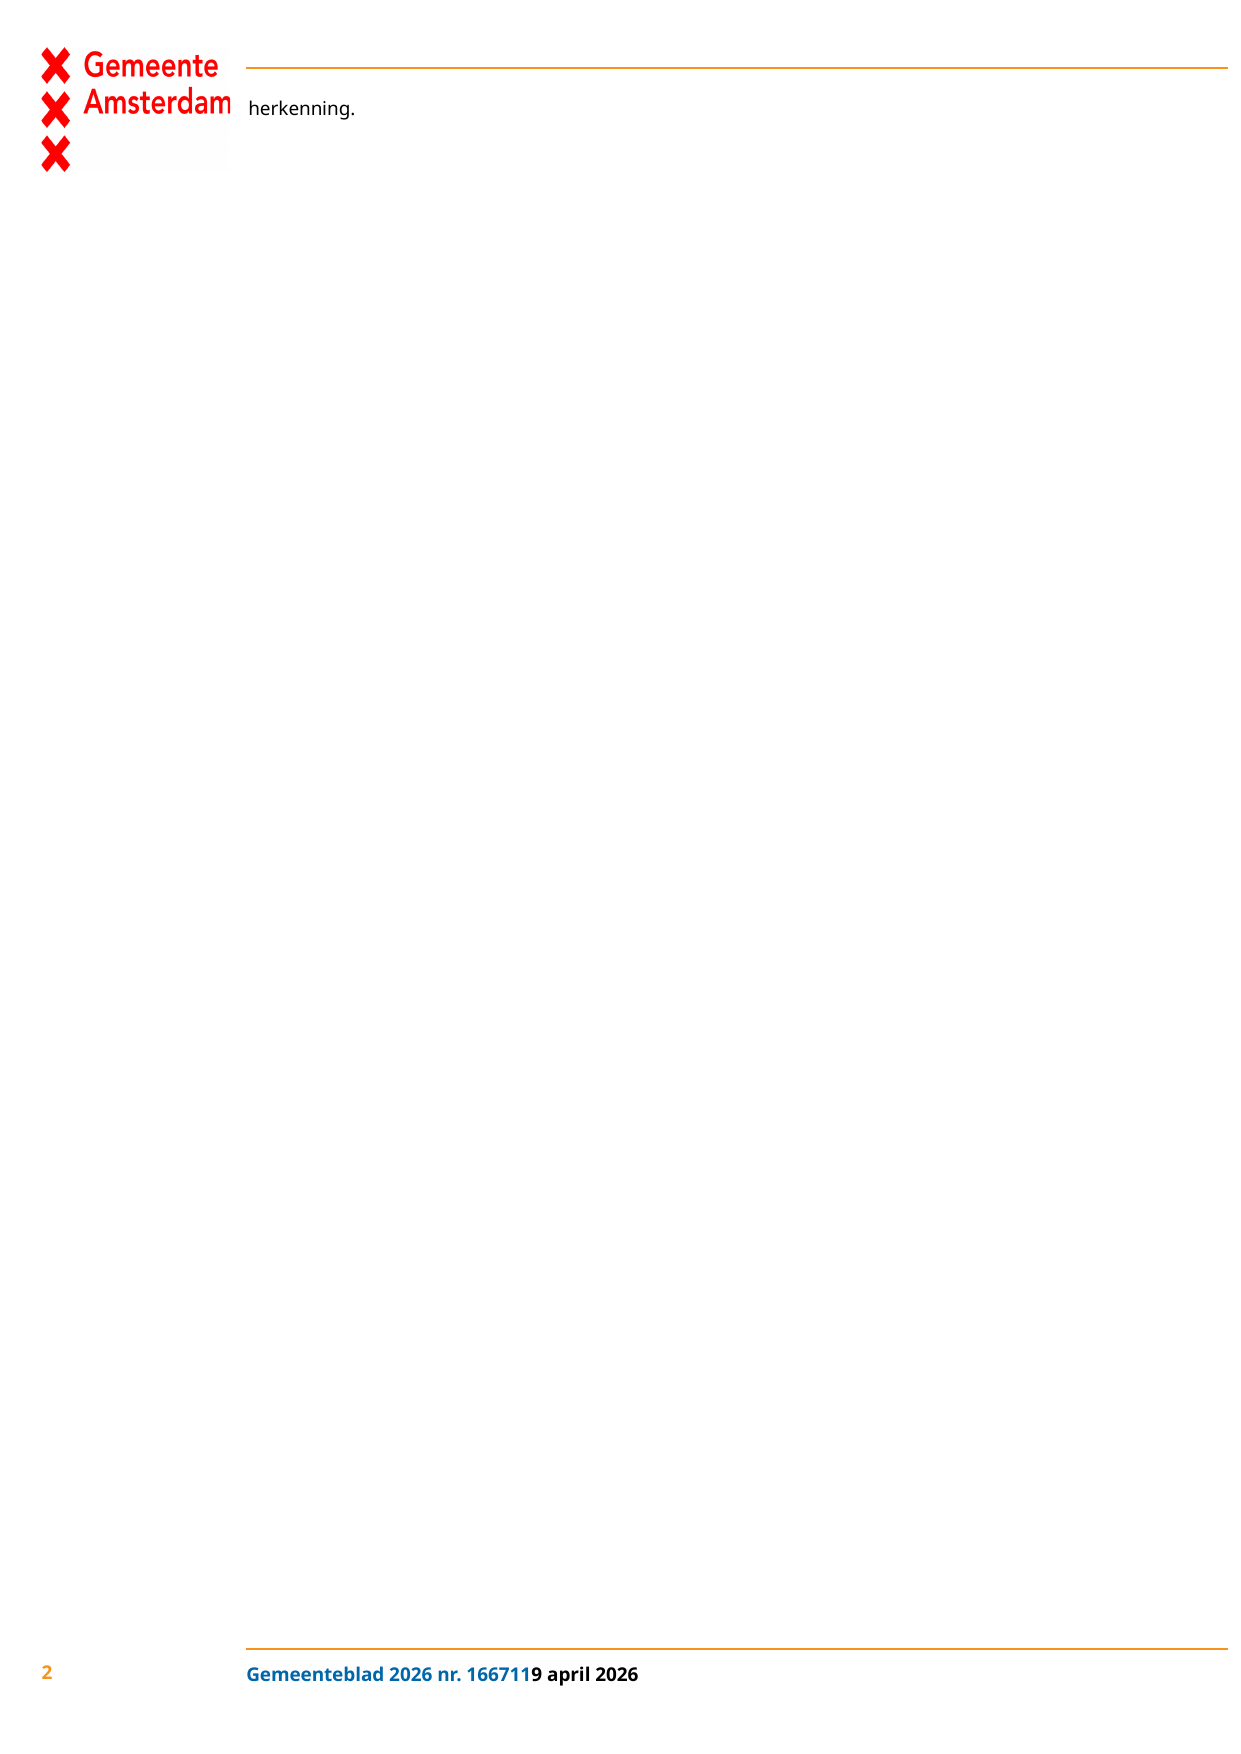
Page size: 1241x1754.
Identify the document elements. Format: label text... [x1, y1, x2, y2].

text herkenning. [248, 95, 1152, 121]
picture [41, 47, 231, 172]
